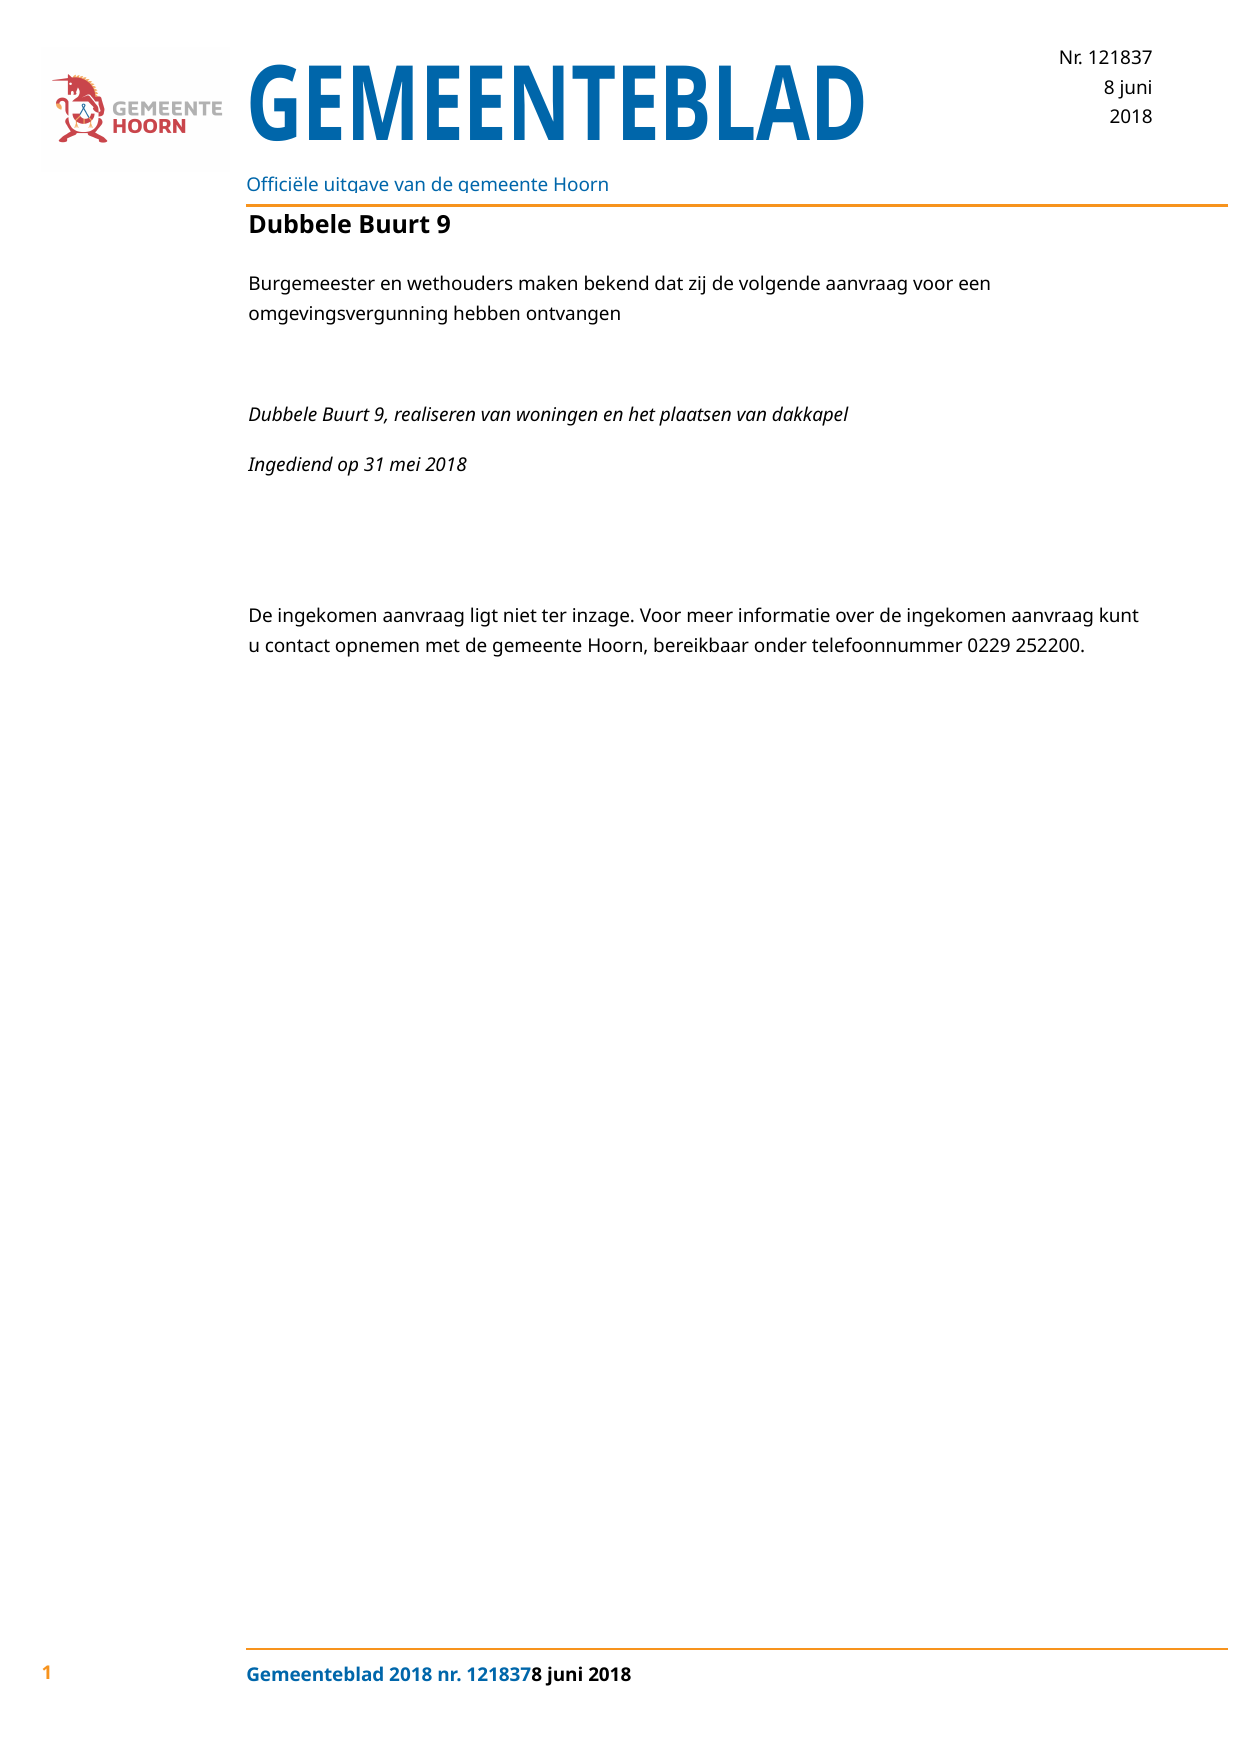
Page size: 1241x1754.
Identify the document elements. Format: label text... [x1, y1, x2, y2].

text Ingediend op 31 mei 2018 [248, 451, 1152, 477]
picture [41, 47, 231, 172]
text Burgemeester en wethouders maken bekend dat zij de volgende aanvraag voor een omgevingsvergunning hebben ontvangen [248, 270, 1152, 326]
text Dubbele Buurt 9, realiseren van woningen en het plaatsen van dakkapel [248, 401, 1152, 426]
text De ingekomen aanvraag ligt niet ter inzage. Voor meer informatie over de ingekomen aanvraag kunt u contact opnemen met de gemeente Hoorn, bereikbaar onder telefoonnummer 0229 252200. [248, 602, 1152, 658]
text Dubbele Buurt 9 [248, 207, 1152, 241]
